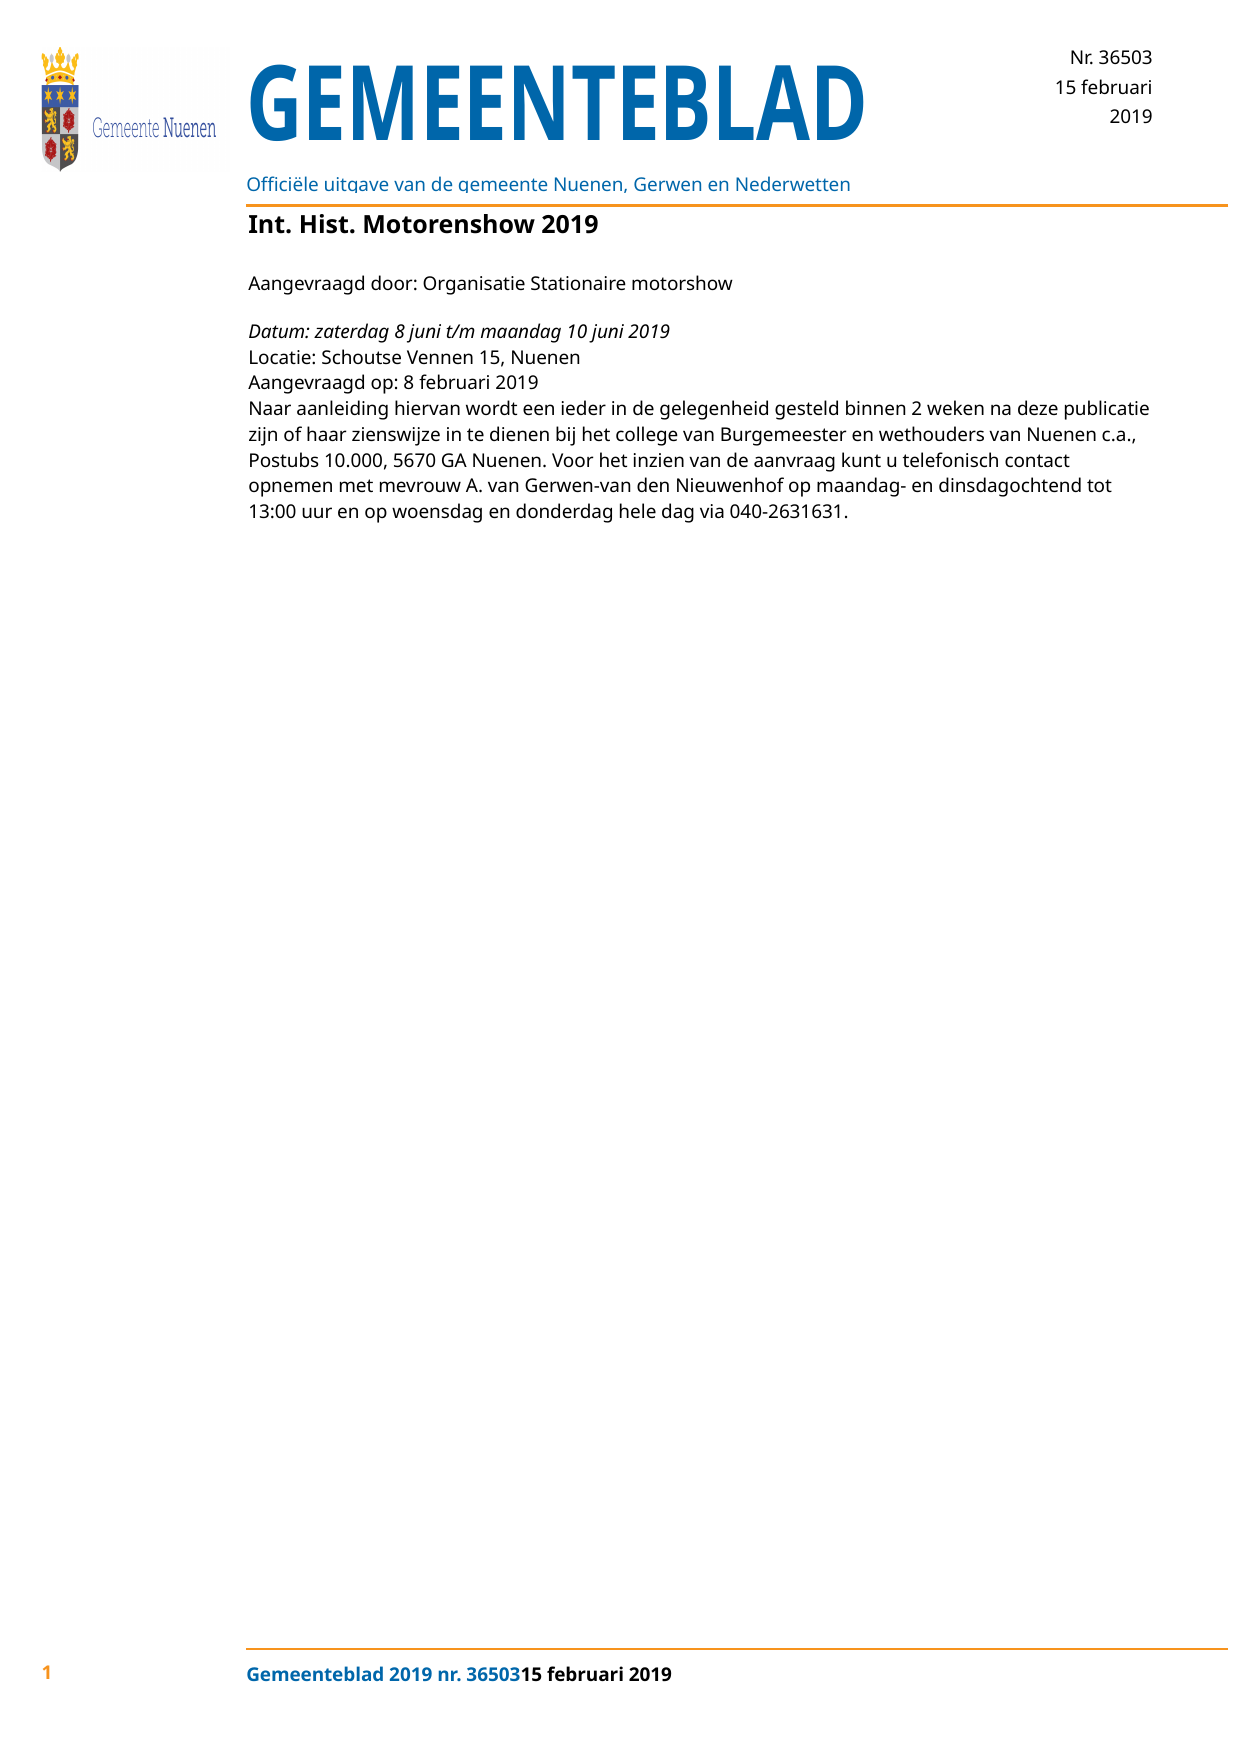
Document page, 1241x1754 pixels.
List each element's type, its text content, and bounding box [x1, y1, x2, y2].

text Aangevraagd door: Organisatie Stationaire motorshow [248, 270, 1152, 296]
text Naar aanleiding hiervan wordt een ieder in de gelegenheid gesteld binnen 2 weken na deze publicatie zijn of haar zienswijze in te dienen bij het college van Burgemeester en wethouders van Nuenen c.a., Postubs 10.000, 5670 GA Nuenen. Voor het inzien van de aanvraag kunt u telefonisch contact opnemen met mevrouw A. van Gerwen-van den Nieuwenhof op maandag- en dinsdagochtend tot 13:00 uur en op woensdag en donderdag hele dag via 040-2631631. [248, 395, 1152, 524]
text Locatie: Schoutse Vennen 15, Nuenen [248, 344, 1152, 369]
text Aangevraagd op: 8 februari 2019 [248, 369, 1152, 395]
text Datum: zaterdag 8 juni t/m maandag 10 juni 2019 [248, 318, 1152, 344]
text Int. Hist. Motorenshow 2019 [248, 207, 1152, 241]
picture [41, 47, 231, 172]
